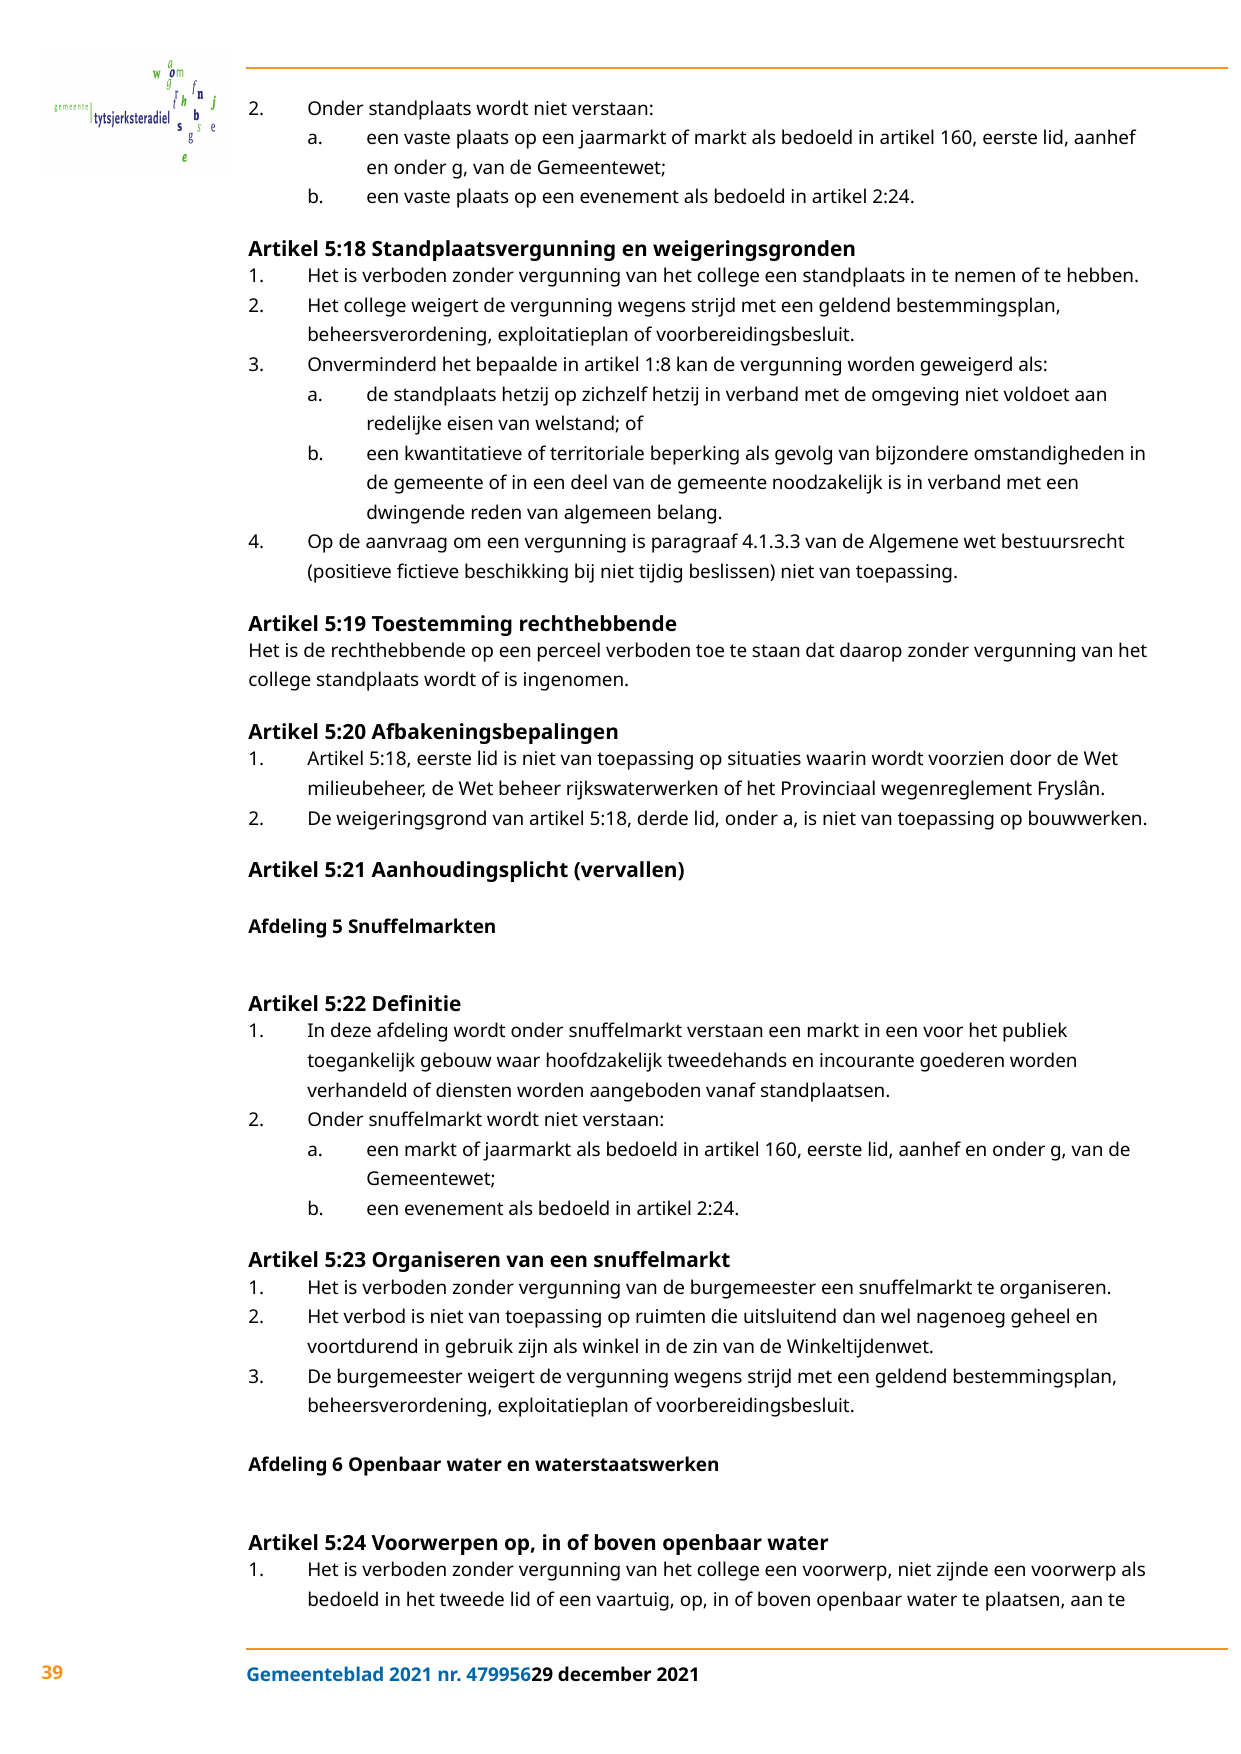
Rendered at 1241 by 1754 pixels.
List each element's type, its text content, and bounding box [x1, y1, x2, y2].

list Artikel 5:18, eerste lid is niet van toepassing op situaties waarin wordt voorzien door de Wet milieubeheer, de Wet beheer rijkswaterwerken of het Provinciaal wegenreglement Fryslân. [248, 746, 1152, 801]
list De burgemeester weigert de vergunning wegens strijd met een geldend bestemmingsplan, beheersverordening, exploitatieplan of voorbereidingsbesluit. [248, 1363, 1152, 1418]
text Afdeling 5 Snuffelmarkten [248, 913, 1152, 939]
list een vaste plaats op een jaarmarkt of markt als bedoeld in artikel 160, eerste lid, aanhef en onder g, van de Gemeentewet; [307, 124, 1152, 180]
list Het verbod is niet van toepassing op ruimten die uitsluitend dan wel nagenoeg geheel en voortdurend in gebruik zijn als winkel in de zin van de Winkeltijdenwet. [248, 1304, 1152, 1359]
list Het is verboden zonder vergunning van het college een voorwerp, niet zijnde een voorwerp als bedoeld in het tweede lid of een vaartuig, op, in of boven openbaar water te plaatsen, aan te [248, 1556, 1152, 1611]
list een markt of jaarmarkt als bedoeld in artikel 160, eerste lid, aanhef en onder g, van de Gemeentewet; [307, 1136, 1152, 1191]
list Onder standplaats wordt niet verstaan: [248, 95, 1152, 121]
list Het college weigert de vergunning wegens strijd met een geldend bestemmingsplan, beheersverordening, exploitatieplan of voorbereidingsbesluit. [248, 292, 1152, 347]
picture [41, 47, 231, 172]
list een kwantitatieve of territoriale beperking als gevolg van bijzondere omstandigheden in de gemeente of in een deel van de gemeente noodzakelijk is in verband met een dwingende reden van algemeen belang. [307, 440, 1152, 525]
list de standplaats hetzij op zichzelf hetzij in verband met de omgeving niet voldoet aan redelijke eisen van welstand; of [307, 381, 1152, 436]
text Artikel 5:22 Definitie [248, 989, 1152, 1018]
text Het is de rechthebbende op een perceel verboden toe te staan dat daarop zonder vergunning van het college standplaats wordt of is ingenomen. [248, 637, 1152, 692]
list Op de aanvraag om een vergunning is paragraaf 4.1.3.3 van de Algemene wet bestuursrecht (positieve fictieve beschikking bij niet tijdig beslissen) niet van toepassing. [248, 529, 1152, 584]
text Artikel 5:19 Toestemming rechthebbende [248, 609, 1152, 637]
text Artikel 5:24 Voorwerpen op, in of boven openbaar water [248, 1528, 1152, 1556]
list In deze afdeling wordt onder snuffelmarkt verstaan een markt in een voor het publiek toegankelijk gebouw waar hoofdzakelijk tweedehands en incourante goederen worden verhandeld of diensten worden aangeboden vanaf standplaatsen. [248, 1018, 1152, 1103]
text Afdeling 6 Openbaar water en waterstaatswerken [248, 1452, 1152, 1477]
text Artikel 5:18 Standplaatsvergunning en weigeringsgronden [248, 234, 1152, 262]
text Artikel 5:20 Afbakeningsbepalingen [248, 717, 1152, 746]
list Het is verboden zonder vergunning van het college een standplaats in te nemen of te hebben. [248, 262, 1152, 288]
list een vaste plaats op een evenement als bedoeld in artikel 2:24. [307, 183, 1152, 209]
list Onverminderd het bepaalde in artikel 1:8 kan de vergunning worden geweigerd als: [248, 351, 1152, 377]
text Artikel 5:21 Aanhoudingsplicht (vervallen) [248, 855, 1152, 883]
list een evenement als bedoeld in artikel 2:24. [307, 1195, 1152, 1221]
list Onder snuffelmarkt wordt niet verstaan: [248, 1106, 1152, 1132]
list De weigeringsgrond van artikel 5:18, derde lid, onder a, is niet van toepassing op bouwwerken. [248, 805, 1152, 830]
text Artikel 5:23 Organiseren van een snuffelmarkt [248, 1246, 1152, 1274]
list Het is verboden zonder vergunning van de burgemeester een snuffelmarkt te organiseren. [248, 1274, 1152, 1300]
